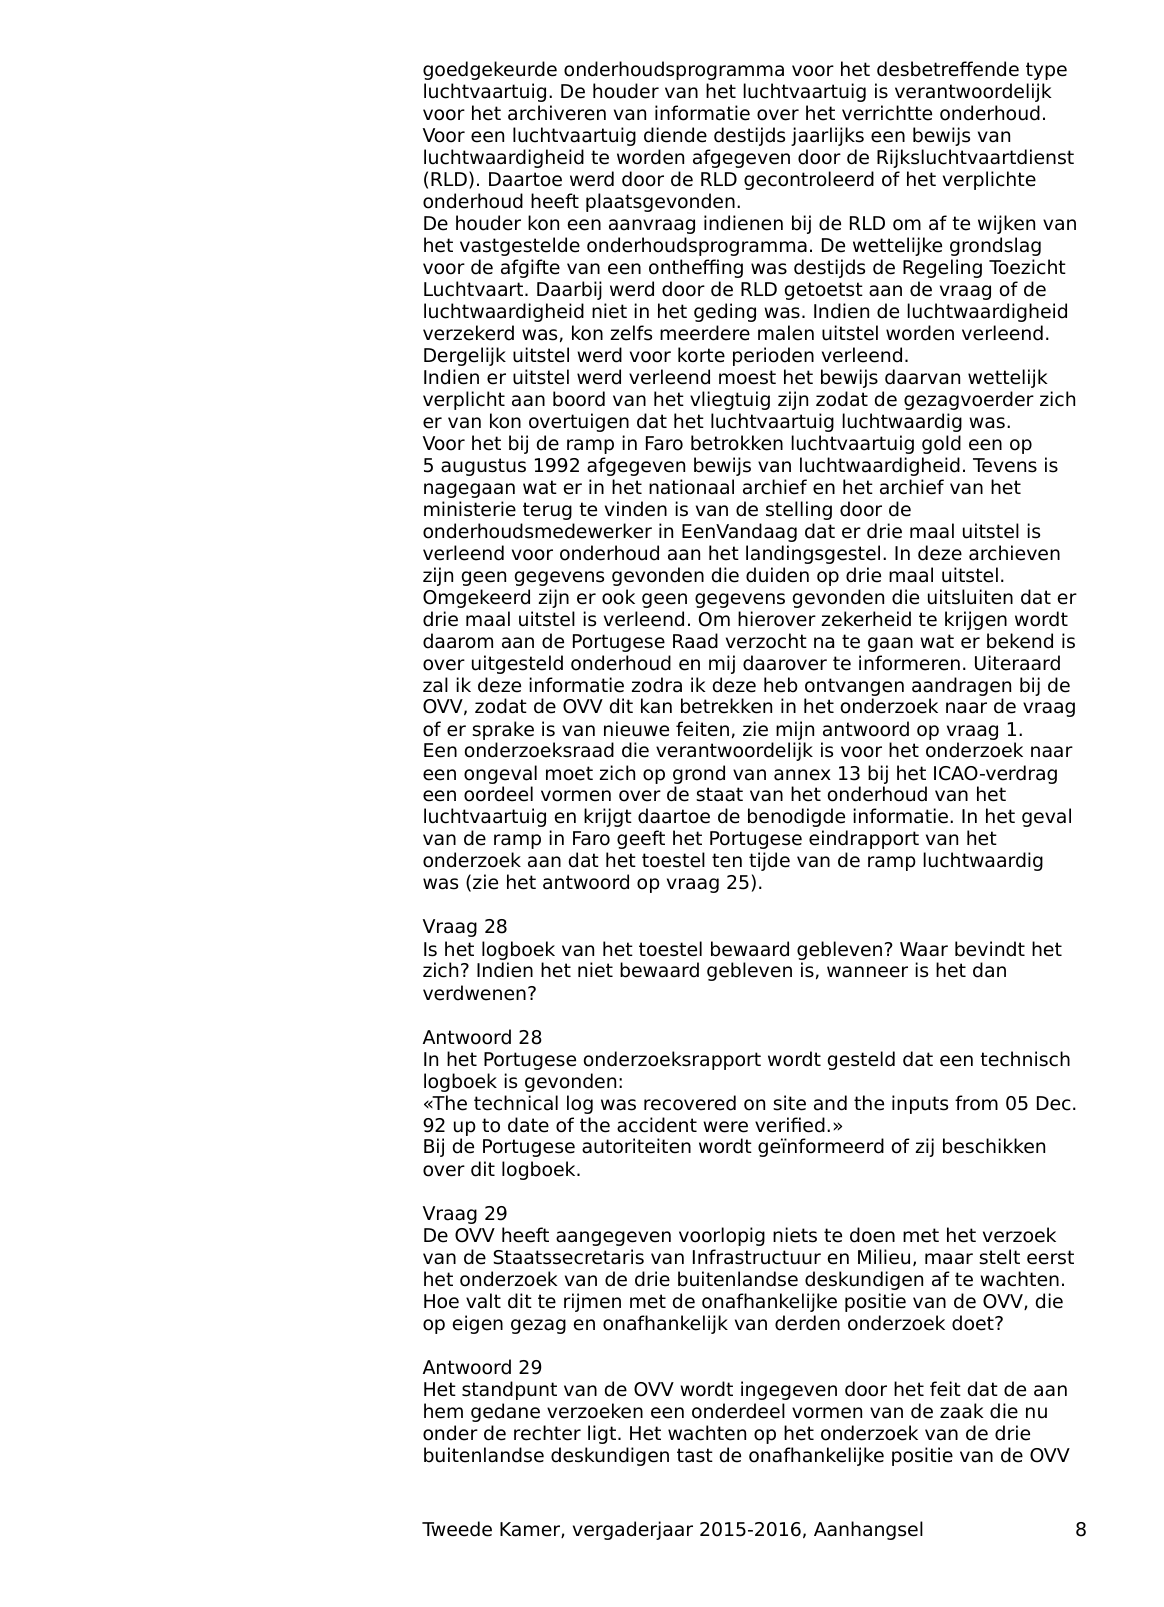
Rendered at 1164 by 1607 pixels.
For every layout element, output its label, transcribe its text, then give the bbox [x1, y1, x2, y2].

text De houder kon een aanvraag indienen bij de RLD om af te wijken van het vastgestelde onderhoudsprogramma. De wettelijke grondslag voor de afgifte van een ontheffing was destijds de Regeling Toezicht Luchtvaart. Daarbij werd door de RLD getoetst aan de vraag of de luchtwaardigheid niet in het geding was. Indien de luchtwaardigheid verzekerd was, kon zelfs meerdere malen uitstel worden verleend. Dergelijk uitstel werd voor korte perioden verleend. [422, 213, 1087, 367]
text Antwoord 28 [422, 1027, 1087, 1048]
text Is het logboek van het toestel bewaard gebleven? Waar bevindt het zich? Indien het niet bewaard gebleven is, wanneer is het dan verdwenen? [422, 938, 1087, 1004]
text Antwoord 29 [422, 1357, 1087, 1379]
text De OVV heeft aangegeven voorlopig niets te doen met het verzoek van de Staatssecretaris van Infrastructuur en Milieu, maar stelt eerst het onderzoek van de drie buitenlandse deskundigen af te wachten. Hoe valt dit te rijmen met de onafhankelijke positie van de OVV, die op eigen gezag en onafhankelijk van derden onderzoek doet? [422, 1224, 1087, 1334]
text goedgekeurde onderhoudsprogramma voor het desbetreffende type luchtvaartuig. De houder van het luchtvaartuig is verantwoordelijk voor het archiveren van informatie over het verrichtte onderhoud. [422, 59, 1087, 125]
text Vraag 28 [422, 916, 1087, 938]
text Een onderzoeksraad die verantwoordelijk is voor het onderzoek naar een ongeval moet zich op grond van annex 13 bij het ICAO-verdrag een oordeel vormen over de staat van het onderhoud van het luchtvaartuig en krijgt daartoe de benodigde informatie. In het geval van de ramp in Faro geeft het Portugese eindrapport van het onderzoek aan dat het toestel ten tijde van de ramp luchtwaardig was (zie het antwoord op vraag 25). [422, 740, 1087, 894]
text Het standpunt van de OVV wordt ingegeven door het feit dat de aan hem gedane verzoeken een onderdeel vormen van de zaak die nu onder de rechter ligt. Het wachten op het onderzoek van de drie buitenlandse deskundigen tast de onafhankelijke positie van de OVV [422, 1379, 1087, 1467]
text Voor een luchtvaartuig diende destijds jaarlijks een bewijs van luchtwaardigheid te worden afgegeven door de Rijksluchtvaartdienst (RLD). Daartoe werd door de RLD gecontroleerd of het verplichte onderhoud heeft plaatsgevonden. [422, 125, 1087, 213]
text Voor het bij de ramp in Faro betrokken luchtvaartuig gold een op 5 augustus 1992 afgegeven bewijs van luchtwaardigheid. Tevens is nagegaan wat er in het nationaal archief en het archief van het ministerie terug te vinden is van de stelling door de onderhoudsmedewerker in EenVandaag dat er drie maal uitstel is verleend voor onderhoud aan het landingsgestel. In deze archieven zijn geen gegevens gevonden die duiden op drie maal uitstel. Omgekeerd zijn er ook geen gegevens gevonden die uitsluiten dat er drie maal uitstel is verleend. Om hierover zekerheid te krijgen wordt daarom aan de Portugese Raad verzocht na te gaan wat er bekend is over uitgesteld onderhoud en mij daarover te informeren. Uiteraard zal ik deze informatie zodra ik deze heb ontvangen aandragen bij de OVV, zodat de OVV dit kan betrekken in het onderzoek naar de vraag of er sprake is van nieuwe feiten, zie mijn antwoord op vraag 1. [422, 433, 1087, 740]
text Bij de Portugese autoriteiten wordt geïnformeerd of zij beschikken over dit logboek. [422, 1136, 1087, 1180]
text «The technical log was recovered on site and the inputs from 05 Dec. 92 up to date of the accident were verified.» [422, 1092, 1087, 1136]
text Indien er uitstel werd verleend moest het bewijs daarvan wettelijk verplicht aan boord van het vliegtuig zijn zodat de gezagvoerder zich er van kon overtuigen dat het luchtvaartuig luchtwaardig was. [422, 367, 1087, 433]
text Vraag 29 [422, 1203, 1087, 1224]
text In het Portugese onderzoeksrapport wordt gesteld dat een technisch logboek is gevonden: [422, 1048, 1087, 1092]
